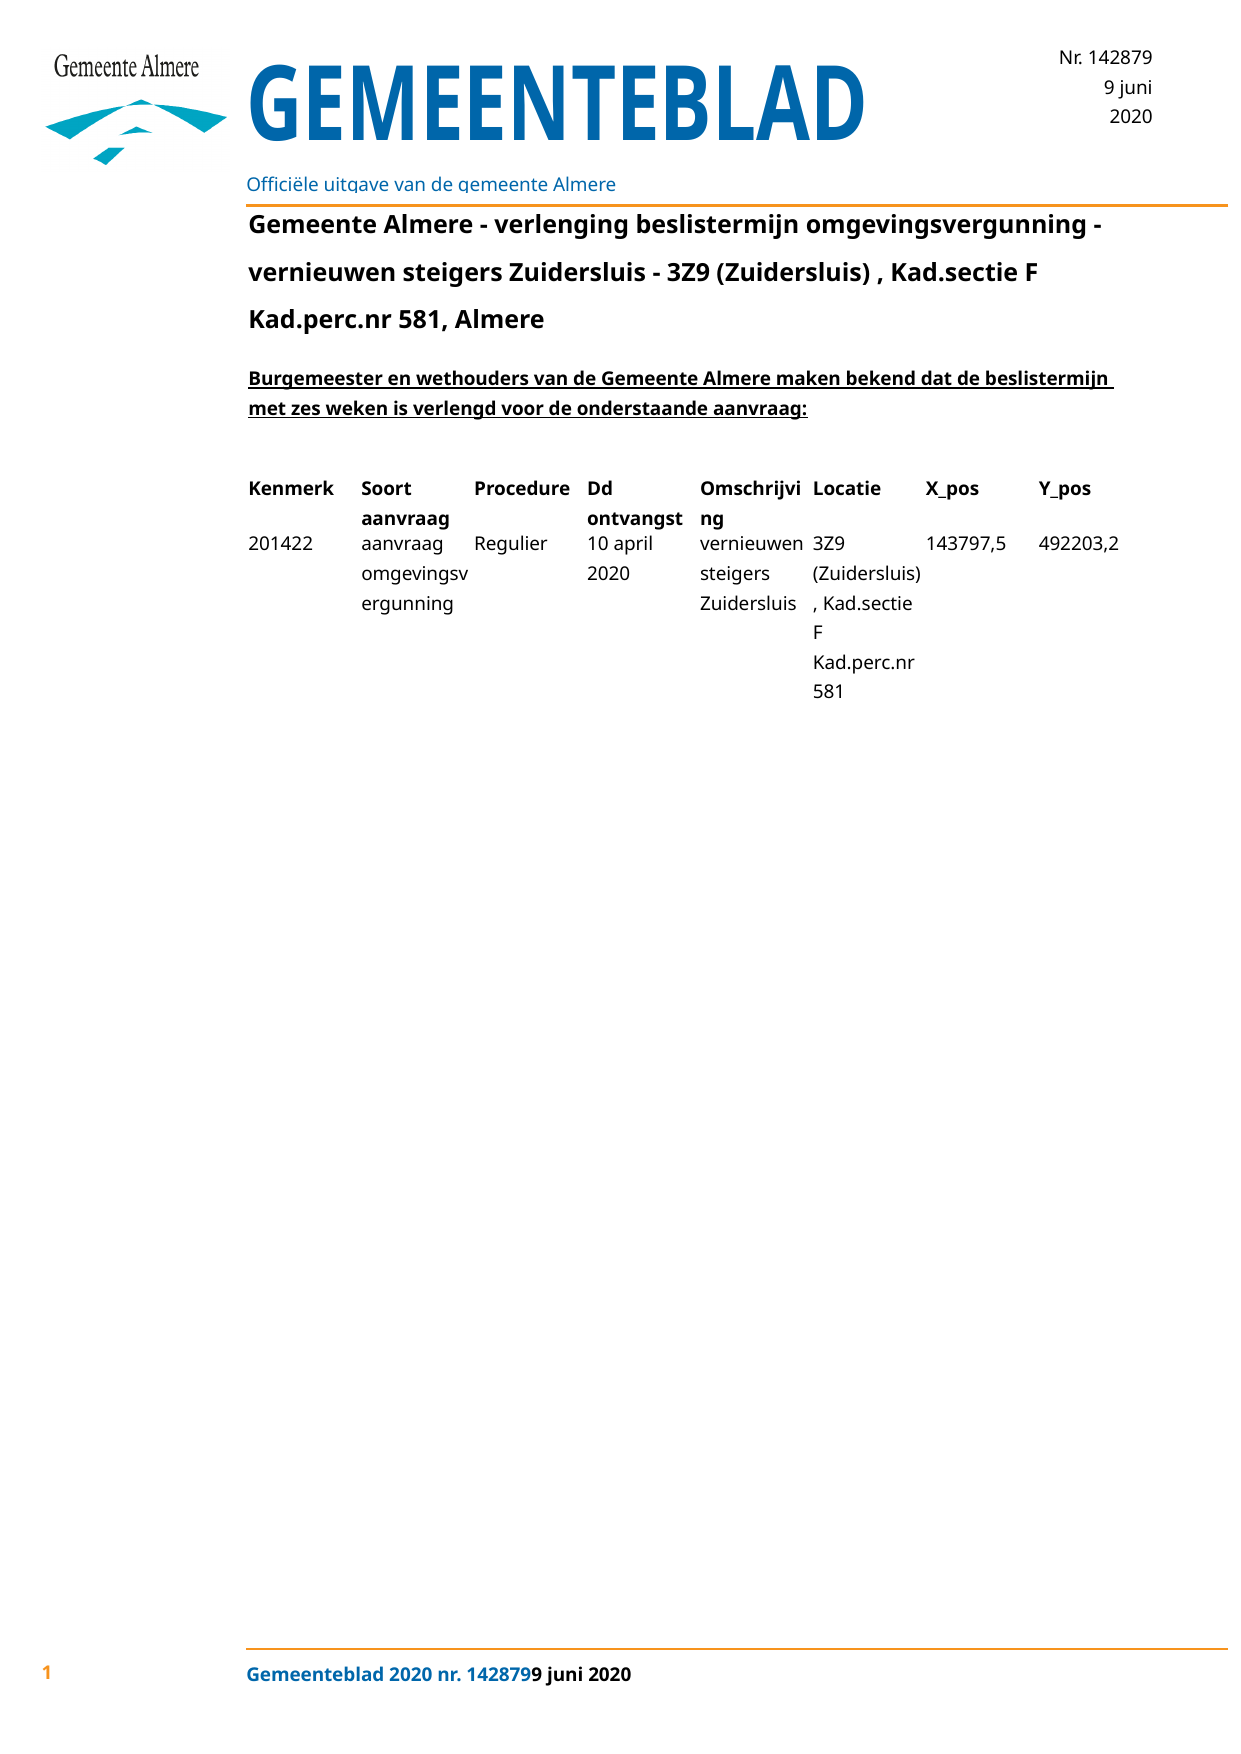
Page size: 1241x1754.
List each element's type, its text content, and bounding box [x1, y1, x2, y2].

table_cell 492203,2 [1039, 531, 1152, 704]
table_header Locatie [813, 475, 926, 531]
table_cell 143797,5 [926, 531, 1038, 704]
table_cell Regulier [474, 531, 587, 704]
table_header Dd ontvangst [587, 475, 700, 531]
table_cell 3Z9 (Zuidersluis) , Kad.sectie F Kad.perc.nr 581 [813, 531, 926, 704]
text Burgemeester en wethouders van de Gemeente Almere maken bekend dat de beslistermijn met zes weken is verlengd voor de onderstaande aanvraag: [248, 366, 1152, 421]
table_cell 201422 [248, 531, 361, 704]
table_cell vernieuwen steigers Zuidersluis [700, 531, 813, 704]
table_header Kenmerk [248, 475, 361, 531]
table_header Soort aanvraag [361, 475, 474, 531]
table_header X_pos [926, 475, 1038, 531]
text Gemeente Almere - verlenging beslistermijn omgevingsvergunning - vernieuwen steigers Zuidersluis - 3Z9 (Zuidersluis) , Kad.sectie F Kad.perc.nr 581, Almere [248, 207, 1152, 336]
picture [41, 47, 231, 172]
table_header Omschrijving [700, 475, 813, 531]
table_cell aanvraag omgevingsvergunning [361, 531, 474, 704]
table_header Procedure [474, 475, 587, 531]
table_header Y_pos [1039, 475, 1152, 531]
table_cell 10 april 2020 [587, 531, 700, 704]
